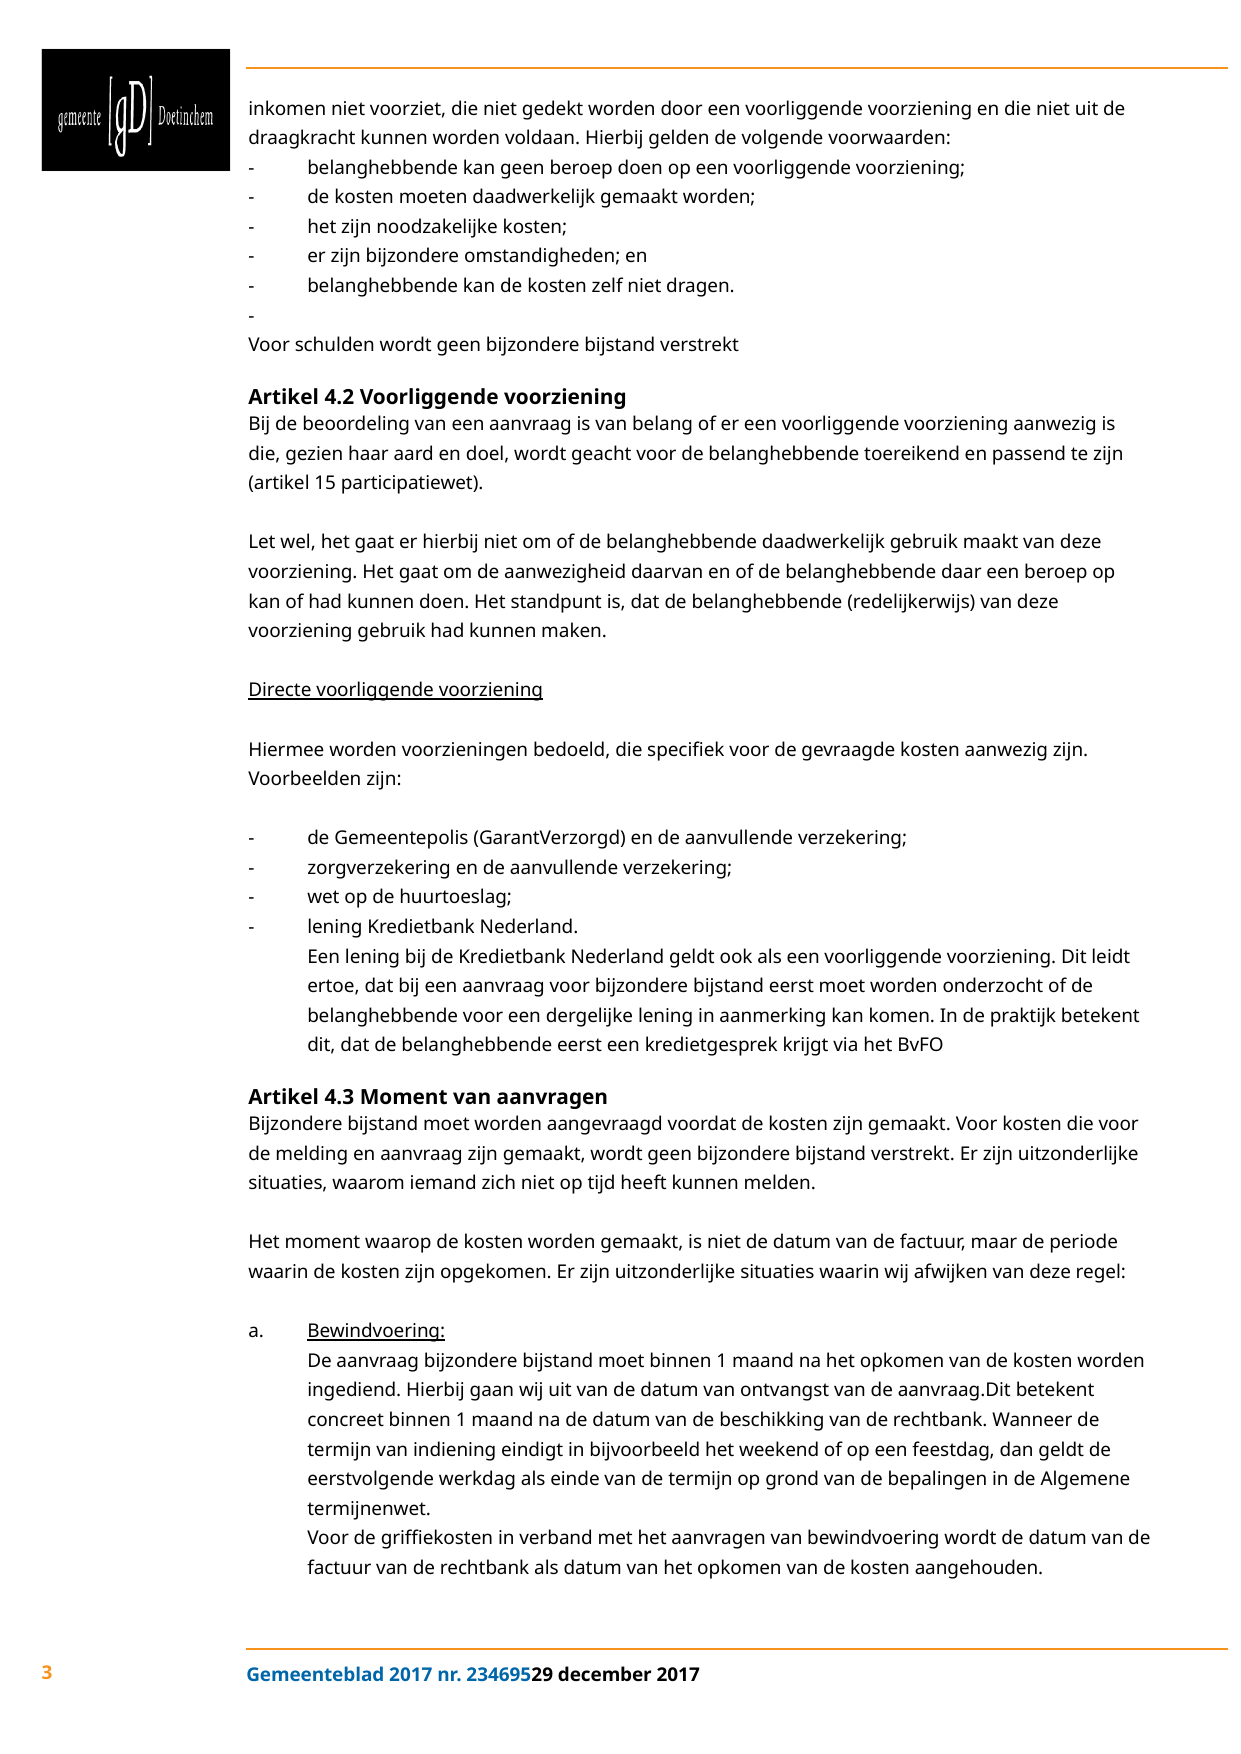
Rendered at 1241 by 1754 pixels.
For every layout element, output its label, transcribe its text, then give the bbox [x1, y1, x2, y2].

list belanghebbende kan de kosten zelf niet dragen. [248, 272, 1152, 298]
list er zijn bijzondere omstandigheden; en [248, 243, 1152, 268]
text Hiermee worden voorzieningen bedoeld, die specifiek voor de gevraagde kosten aanwezig zijn. Voorbeelden zijn: [248, 736, 1152, 791]
list de Gemeentepolis (GarantVerzorgd) en de aanvullende verzekering; [248, 824, 1152, 850]
list wet op de huurtoeslag; [248, 884, 1152, 909]
list belanghebbende kan geen beroep doen op een voorliggende voorziening; [248, 154, 1152, 180]
list Bewindvoering: [248, 1317, 1152, 1343]
list lening Kredietbank Nederland. [248, 913, 1152, 939]
text Bij de beoordeling van een aanvraag is van belang of er een voorliggende voorziening aanwezig is die, gezien haar aard en doel, wordt geacht voor de belanghebbende toereikend en passend te zijn (artikel 15 participatiewet). [248, 410, 1152, 495]
text Het moment waarop de kosten worden gemaakt, is niet de datum van de factuur, maar de periode waarin de kosten zijn opgekomen. Er zijn uitzonderlijke situaties waarin wij afwijken van deze regel: [248, 1229, 1152, 1284]
list Een lening bij de Kredietbank Nederland geldt ook als een voorliggende voorziening. Dit leidt ertoe, dat bij een aanvraag voor bijzondere bijstand eerst moet worden onderzocht of de belanghebbende voor een dergelijke lening in aanmerking kan komen. In de praktijk betekent dit, dat de belanghebbende eerst een kredietgesprek krijgt via het BvFO [248, 943, 1152, 1057]
text inkomen niet voorziet, die niet gedekt worden door een voorliggende voorziening en die niet uit de draagkracht kunnen worden voldaan. Hierbij gelden de volgende voorwaarden: [248, 95, 1152, 150]
list de kosten moeten daadwerkelijk gemaakt worden; [248, 183, 1152, 209]
list Voor de griffiekosten in verband met het aanvragen van bewindvoering wordt de datum van de factuur van de rechtbank als datum van het opkomen van de kosten aangehouden. [248, 1524, 1152, 1580]
picture [41, 47, 231, 172]
list De aanvraag bijzondere bijstand moet binnen 1 maand na het opkomen van de kosten worden ingediend. Hierbij gaan wij uit van de datum van ontvangst van de aanvraag.Dit betekent concreet binnen 1 maand na de datum van de beschikking van de rechtbank. Wanneer de termijn van indiening eindigt in bijvoorbeeld het weekend of op een feestdag, dan geldt de eerstvolgende werkdag als einde van de termijn op grond van de bepalingen in de Algemene termijnenwet. [248, 1347, 1152, 1521]
list het zijn noodzakelijke kosten; [248, 213, 1152, 239]
text Artikel 4.3 Moment van aanvragen [248, 1082, 1152, 1110]
text Let wel, het gaat er hierbij niet om of de belanghebbende daadwerkelijk gebruik maakt van deze voorziening. Het gaat om de aanwezigheid daarvan en of de belanghebbende daar een beroep op kan of had kunnen doen. Het standpunt is, dat de belanghebbende (redelijkerwijs) van deze voorziening gebruik had kunnen maken. [248, 529, 1152, 643]
list zorgverzekering en de aanvullende verzekering; [248, 854, 1152, 880]
text Directe voorliggende voorziening [248, 677, 1152, 702]
text Voor schulden wordt geen bijzondere bijstand verstrekt [248, 331, 1152, 357]
text Artikel 4.2 Voorliggende voorziening [248, 382, 1152, 410]
text Bijzondere bijstand moet worden aangevraagd voordat de kosten zijn gemaakt. Voor kosten die voor de melding en aanvraag zijn gemaakt, wordt geen bijzondere bijstand verstrekt. Er zijn uitzonderlijke situaties, waarom iemand zich niet op tijd heeft kunnen melden. [248, 1110, 1152, 1195]
